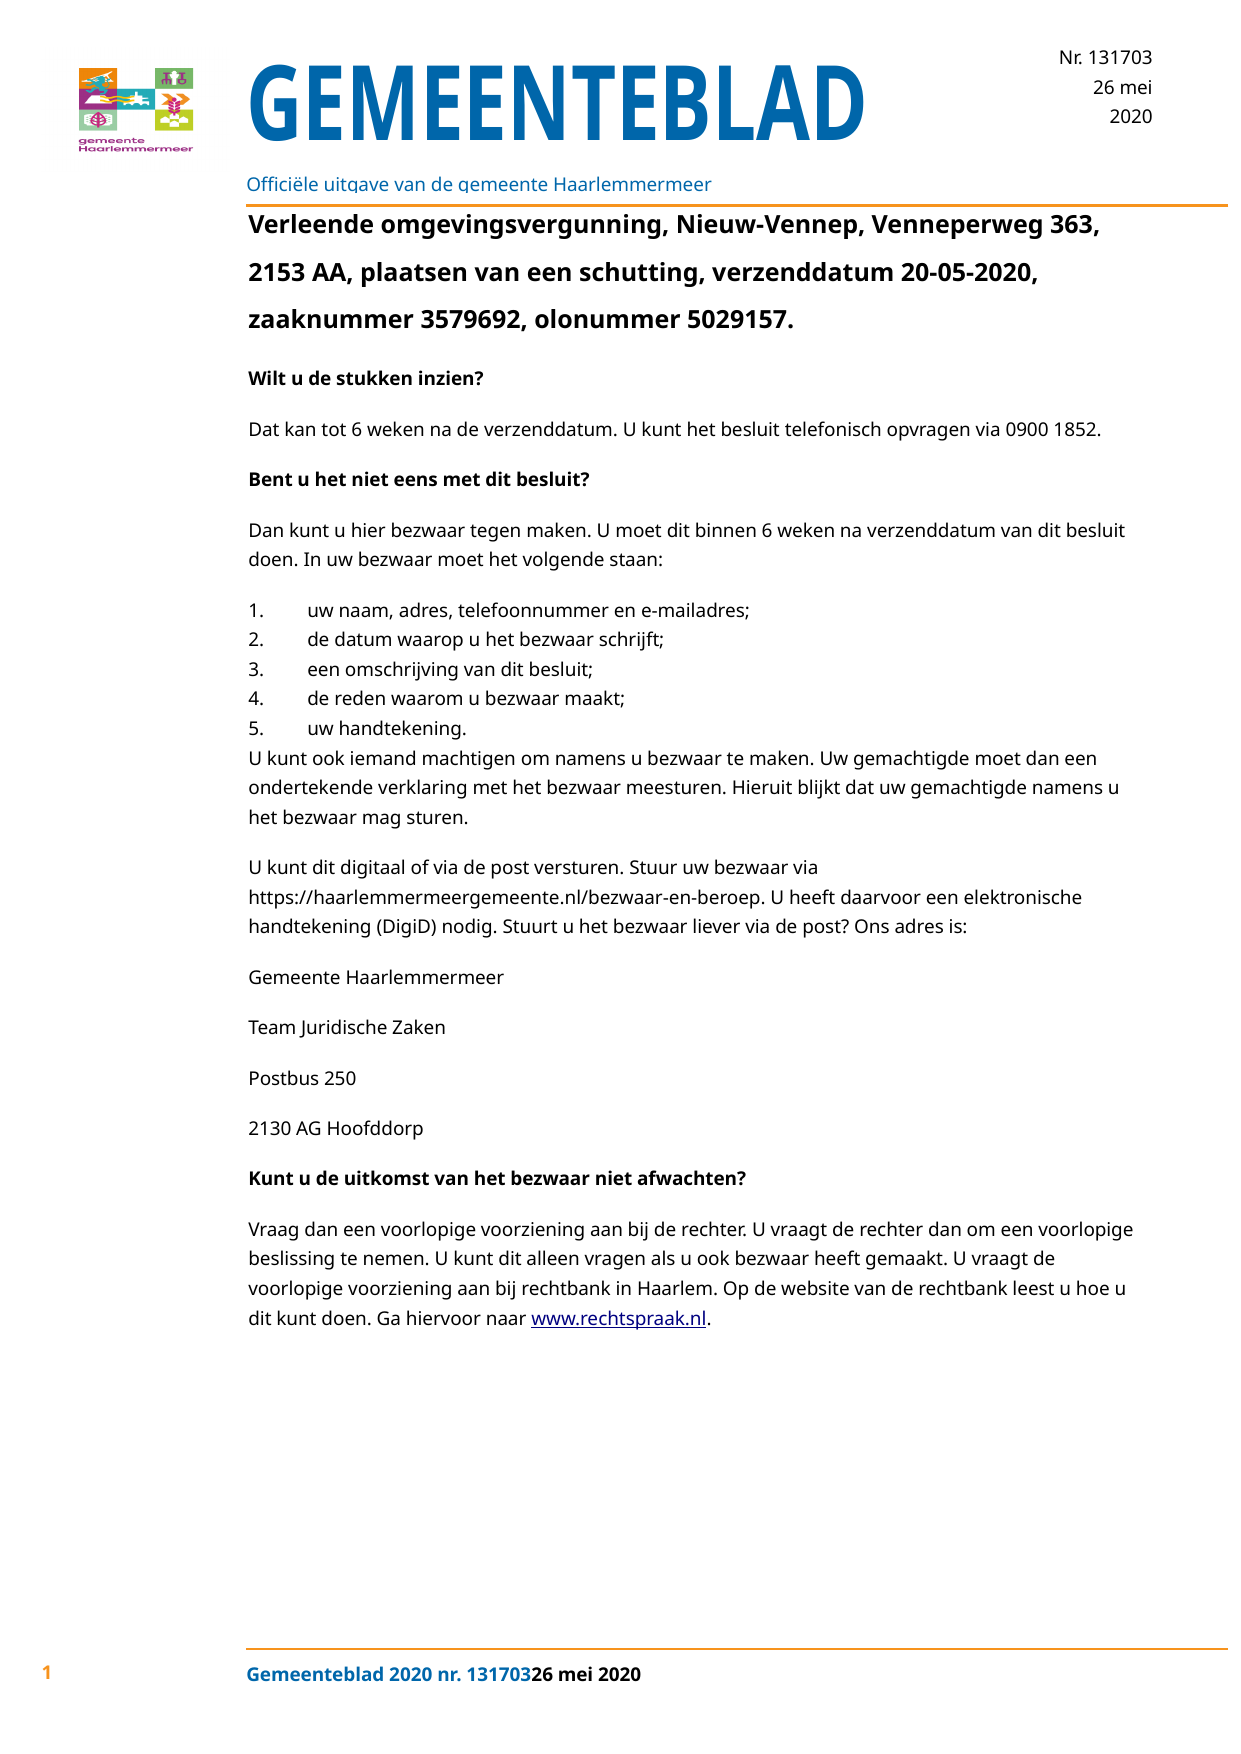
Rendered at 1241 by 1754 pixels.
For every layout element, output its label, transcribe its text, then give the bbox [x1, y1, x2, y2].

text U kunt dit digitaal of via de post versturen. Stuur uw bezwaar via https://haarlemmermeergemeente.nl/bezwaar-en-beroep. U heeft daarvoor een elektronische handtekening (DigiD) nodig. Stuurt u het bezwaar liever via de post? Ons adres is: [248, 854, 1152, 939]
text Bent u het niet eens met dit besluit? [248, 466, 1152, 492]
text Vraag dan een voorlopige voorziening aan bij de rechter. U vraagt de rechter dan om een voorlopige beslissing te nemen. U kunt dit alleen vragen als u ook bezwaar heeft gemaakt. U vraagt de voorlopige voorziening aan bij rechtbank in Haarlem. Op de website van de rechtbank leest u hoe u dit kunt doen. Ga hiervoor naar www.rechtspraak.nl. [248, 1216, 1152, 1330]
text Postbus 250 [248, 1065, 1152, 1090]
text Verleende omgevingsvergunning, Nieuw-Vennep, Venneperweg 363, 2153 AA, plaatsen van een schutting, verzenddatum 20-05-2020, zaaknummer 3579692, olonummer 5029157. [248, 207, 1152, 336]
list uw naam, adres, telefoonnummer en e-mailadres; [248, 597, 1152, 622]
text U kunt ook iemand machtigen om namens u bezwaar te maken. Uw gemachtigde moet dan een ondertekende verklaring met het bezwaar meesturen. Hieruit blijkt dat uw gemachtigde namens u het bezwaar mag sturen. [248, 745, 1152, 829]
text 2130 AG Hoofddorp [248, 1115, 1152, 1141]
picture [41, 47, 231, 172]
text Kunt u de uitkomst van het bezwaar niet afwachten? [248, 1166, 1152, 1191]
text Wilt u de stukken inzien? [248, 366, 1152, 391]
list de datum waarop u het bezwaar schrijft; [248, 626, 1152, 652]
list uw handtekening. [248, 715, 1152, 741]
text Gemeente Haarlemmermeer [248, 964, 1152, 989]
list de reden waarom u bezwaar maakt; [248, 686, 1152, 711]
list een omschrijving van dit besluit; [248, 656, 1152, 682]
text Dan kunt u hier bezwaar tegen maken. U moet dit binnen 6 weken na verzenddatum van dit besluit doen. In uw bezwaar moet het volgende staan: [248, 517, 1152, 572]
text Dat kan tot 6 weken na de verzenddatum. U kunt het besluit telefonisch opvragen via 0900 1852. [248, 416, 1152, 442]
text Team Juridische Zaken [248, 1014, 1152, 1040]
